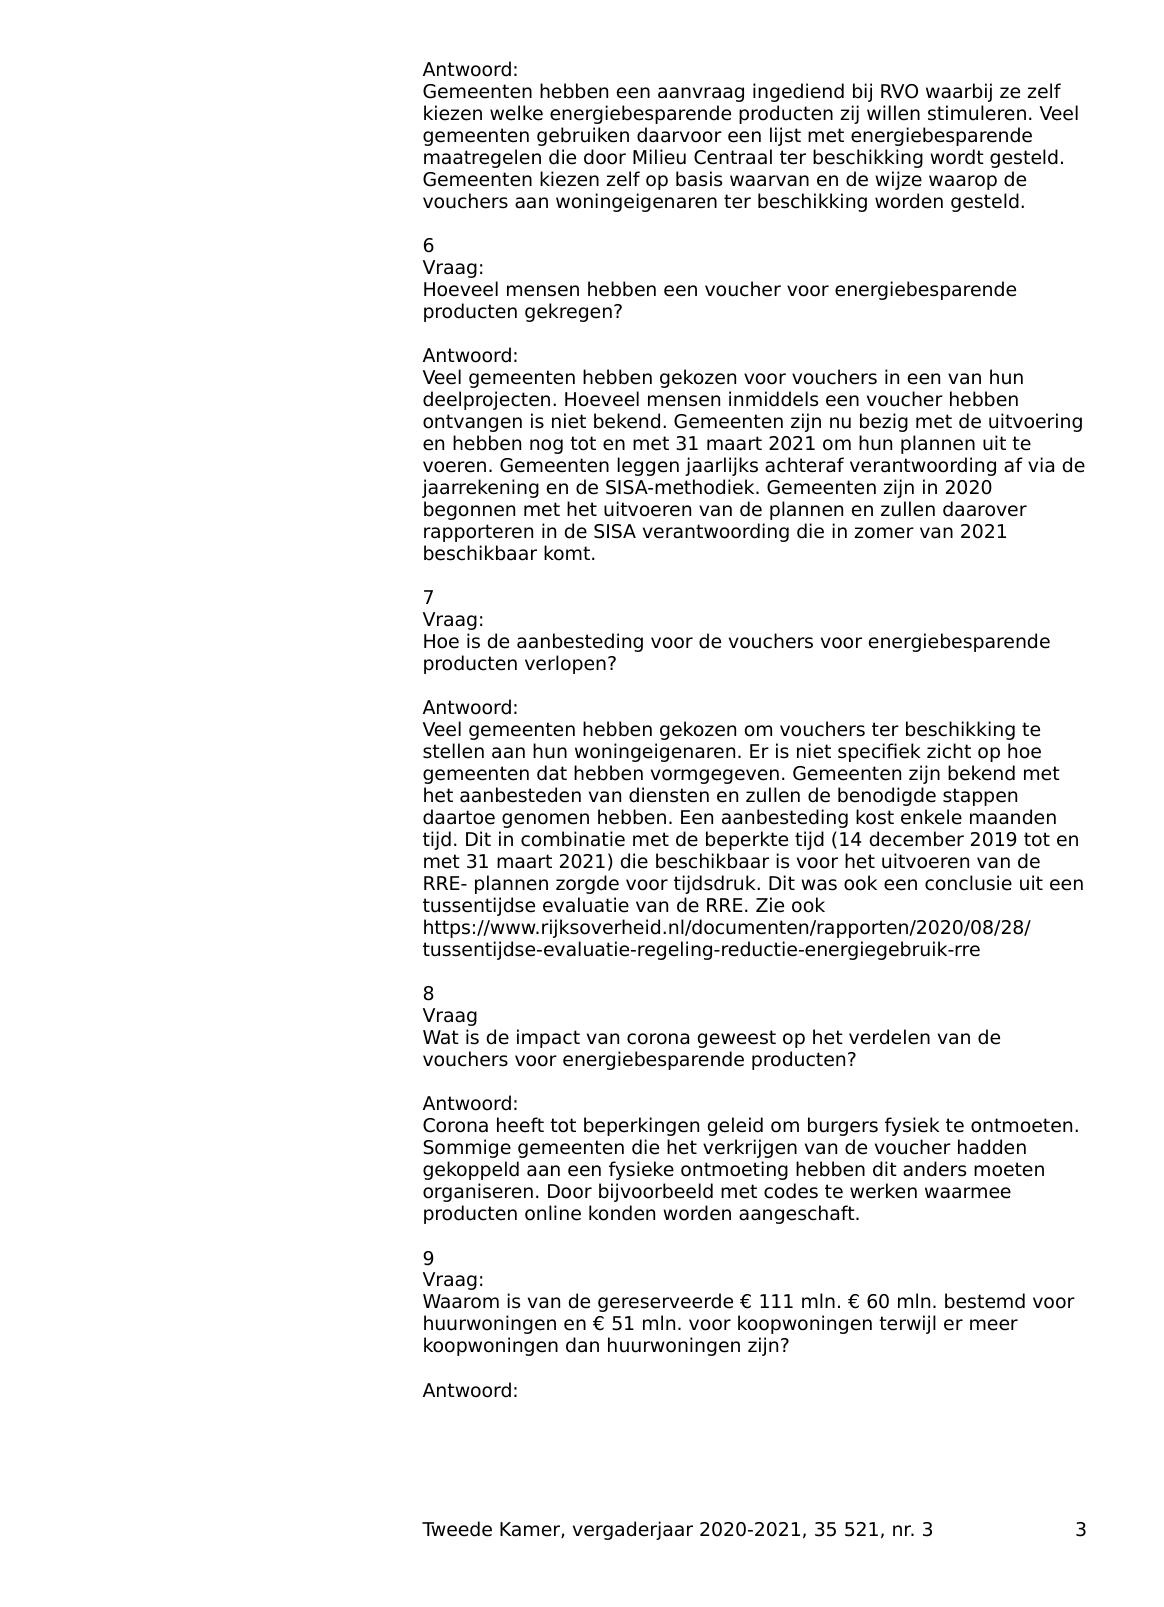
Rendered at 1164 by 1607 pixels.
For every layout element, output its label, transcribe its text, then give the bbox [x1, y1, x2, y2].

text Antwoord: [422, 1379, 1087, 1401]
text Veel gemeenten hebben gekozen voor vouchers in een van hun deelprojecten. Hoeveel mensen inmiddels een voucher hebben ontvangen is niet bekend. Gemeenten zijn nu bezig met de uitvoering en hebben nog tot en met 31 maart 2021 om hun plannen uit te voeren. Gemeenten leggen jaarlijks achteraf verantwoording af via de jaarrekening en de SISA-methodiek. Gemeenten zijn in 2020 begonnen met het uitvoeren van de plannen en zullen daarover rapporteren in de SISA verantwoording die in zomer van 2021 beschikbaar komt. [422, 367, 1087, 565]
text https://www.rijksoverheid.nl/documenten/rapporten/2020/08/28/tussentijdse-evaluatie-regeling-reductie-energiegebruik-rre [422, 917, 1087, 961]
text Hoeveel mensen hebben een voucher voor energiebesparende producten gekregen? [422, 279, 1087, 323]
text Corona heeft tot beperkingen geleid om burgers fysiek te ontmoeten. Sommige gemeenten die het verkrijgen van de voucher hadden gekoppeld aan een fysieke ontmoeting hebben dit anders moeten organiseren. Door bijvoorbeeld met codes te werken waarmee producten online konden worden aangeschaft. [422, 1115, 1087, 1225]
text Vraag: [422, 609, 1087, 631]
text 9 [422, 1247, 1087, 1269]
text Vraag: [422, 1269, 1087, 1291]
text 6 [422, 235, 1087, 257]
text Vraag [422, 1005, 1087, 1027]
text 7 [422, 587, 1087, 609]
text 8 [422, 983, 1087, 1005]
text Waarom is van de gereserveerde € 111 mln. € 60 mln. bestemd voor huurwoningen en € 51 mln. voor koopwoningen terwijl er meer koopwoningen dan huurwoningen zijn? [422, 1291, 1087, 1357]
text Hoe is de aanbesteding voor de vouchers voor energiebesparende producten verlopen? [422, 631, 1087, 675]
text Antwoord: [422, 1093, 1087, 1115]
text Antwoord: [422, 59, 1087, 81]
text Wat is de impact van corona geweest op het verdelen van de vouchers voor energiebesparende producten? [422, 1027, 1087, 1071]
text Antwoord: [422, 697, 1087, 719]
text Vraag: [422, 257, 1087, 279]
text Gemeenten hebben een aanvraag ingediend bij RVO waarbij ze zelf kiezen welke energiebesparende producten zij willen stimuleren. Veel gemeenten gebruiken daarvoor een lijst met energiebesparende maatregelen die door Milieu Centraal ter beschikking wordt gesteld. Gemeenten kiezen zelf op basis waarvan en de wijze waarop de vouchers aan woningeigenaren ter beschikking worden gesteld. [422, 81, 1087, 213]
text Antwoord: [422, 345, 1087, 367]
text Veel gemeenten hebben gekozen om vouchers ter beschikking te stellen aan hun woningeigenaren. Er is niet specifiek zicht op hoe gemeenten dat hebben vormgegeven. Gemeenten zijn bekend met het aanbesteden van diensten en zullen de benodigde stappen daartoe genomen hebben. Een aanbesteding kost enkele maanden tijd. Dit in combinatie met de beperkte tijd (14 december 2019 tot en met 31 maart 2021) die beschikbaar is voor het uitvoeren van de RRE- plannen zorgde voor tijdsdruk. Dit was ook een conclusie uit een tussentijdse evaluatie van de RRE. Zie ook [422, 719, 1087, 917]
